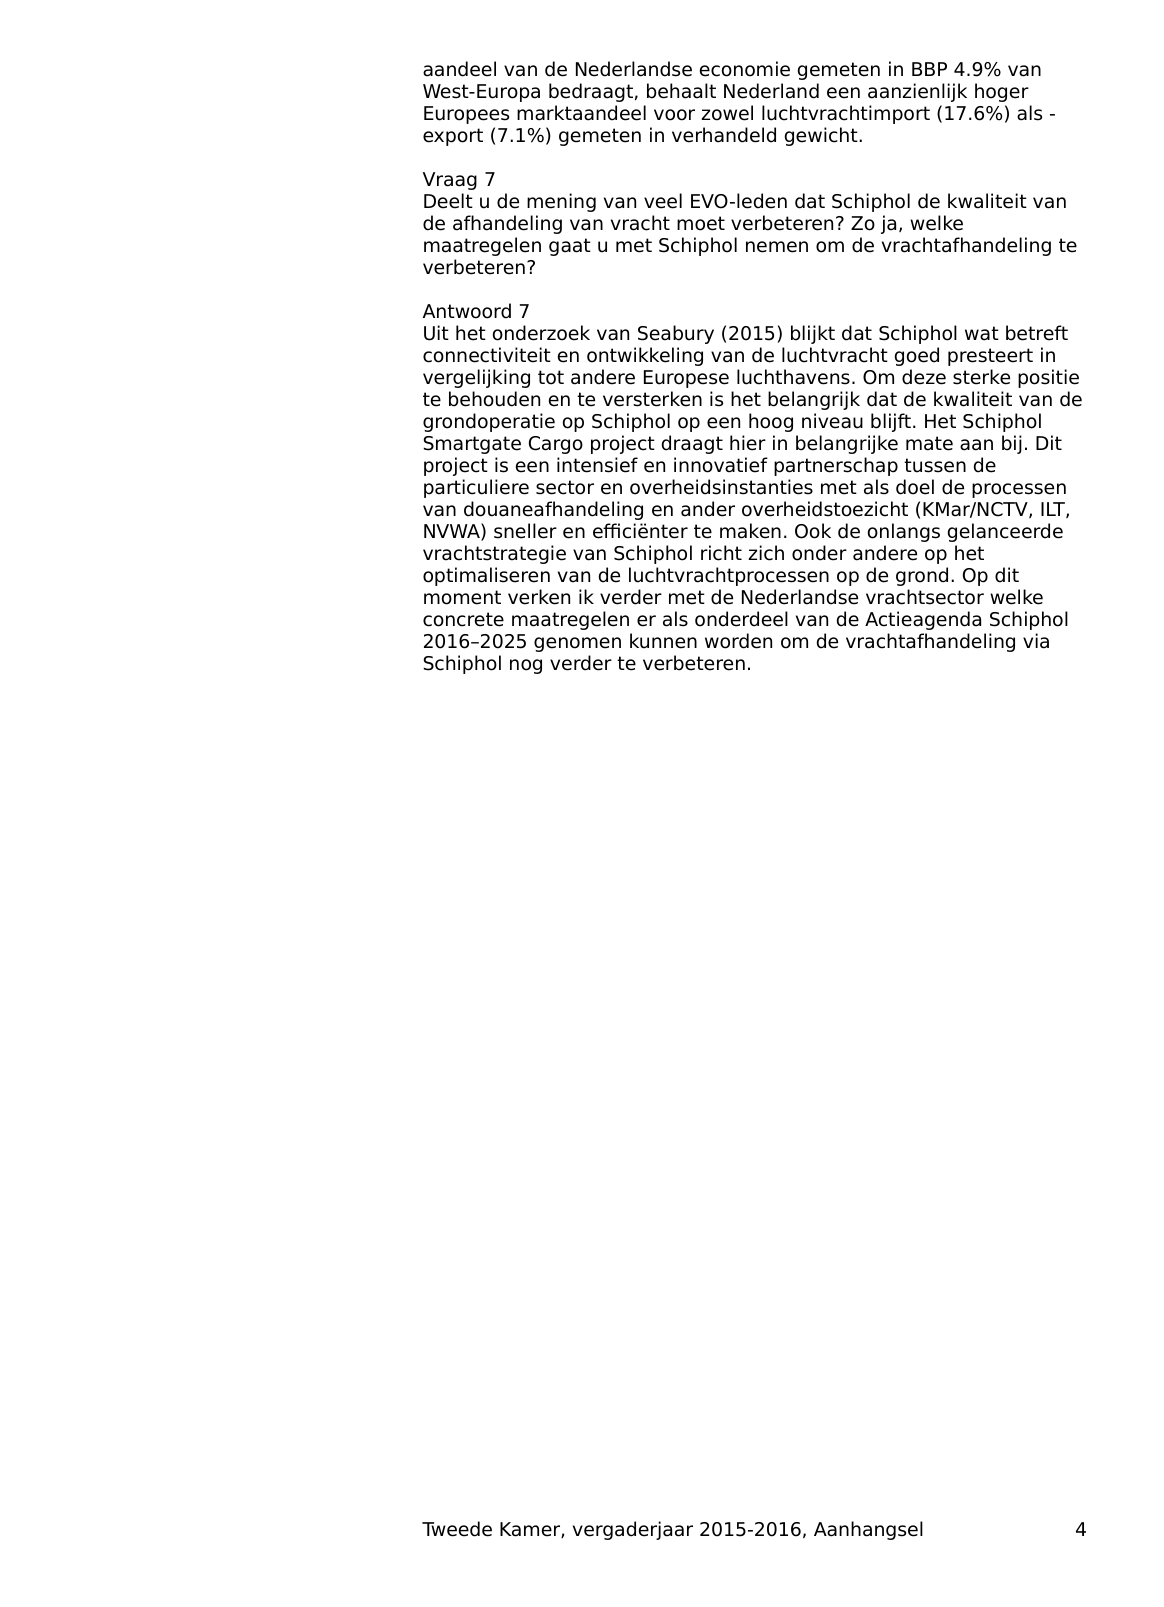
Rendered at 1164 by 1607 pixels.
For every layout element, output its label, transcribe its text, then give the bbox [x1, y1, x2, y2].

text aandeel van de Nederlandse economie gemeten in BBP 4.9% van West-Europa bedraagt, behaalt Nederland een aanzienlijk hoger Europees marktaandeel voor zowel luchtvrachtimport (17.6%) als -export (7.1%) gemeten in verhandeld gewicht. [422, 59, 1087, 147]
text Uit het onderzoek van Seabury (2015) blijkt dat Schiphol wat betreft connectiviteit en ontwikkeling van de luchtvracht goed presteert in vergelijking tot andere Europese luchthavens. Om deze sterke positie te behouden en te versterken is het belangrijk dat de kwaliteit van de grondoperatie op Schiphol op een hoog niveau blijft. Het Schiphol Smartgate Cargo project draagt hier in belangrijke mate aan bij. Dit project is een intensief en innovatief partnerschap tussen de particuliere sector en overheidsinstanties met als doel de processen van douaneafhandeling en ander overheidstoezicht (KMar/NCTV, ILT, NVWA) sneller en efficiënter te maken. Ook de onlangs gelanceerde vrachtstrategie van Schiphol richt zich onder andere op het optimaliseren van de luchtvrachtprocessen op de grond. Op dit moment verken ik verder met de Nederlandse vrachtsector welke concrete maatregelen er als onderdeel van de Actieagenda Schiphol 2016–2025 genomen kunnen worden om de vrachtafhandeling via Schiphol nog verder te verbeteren. [422, 323, 1087, 675]
text Vraag 7 [422, 169, 1087, 191]
text Antwoord 7 [422, 301, 1087, 323]
text Deelt u de mening van veel EVO-leden dat Schiphol de kwaliteit van de afhandeling van vracht moet verbeteren? Zo ja, welke maatregelen gaat u met Schiphol nemen om de vrachtafhandeling te verbeteren? [422, 191, 1087, 279]
